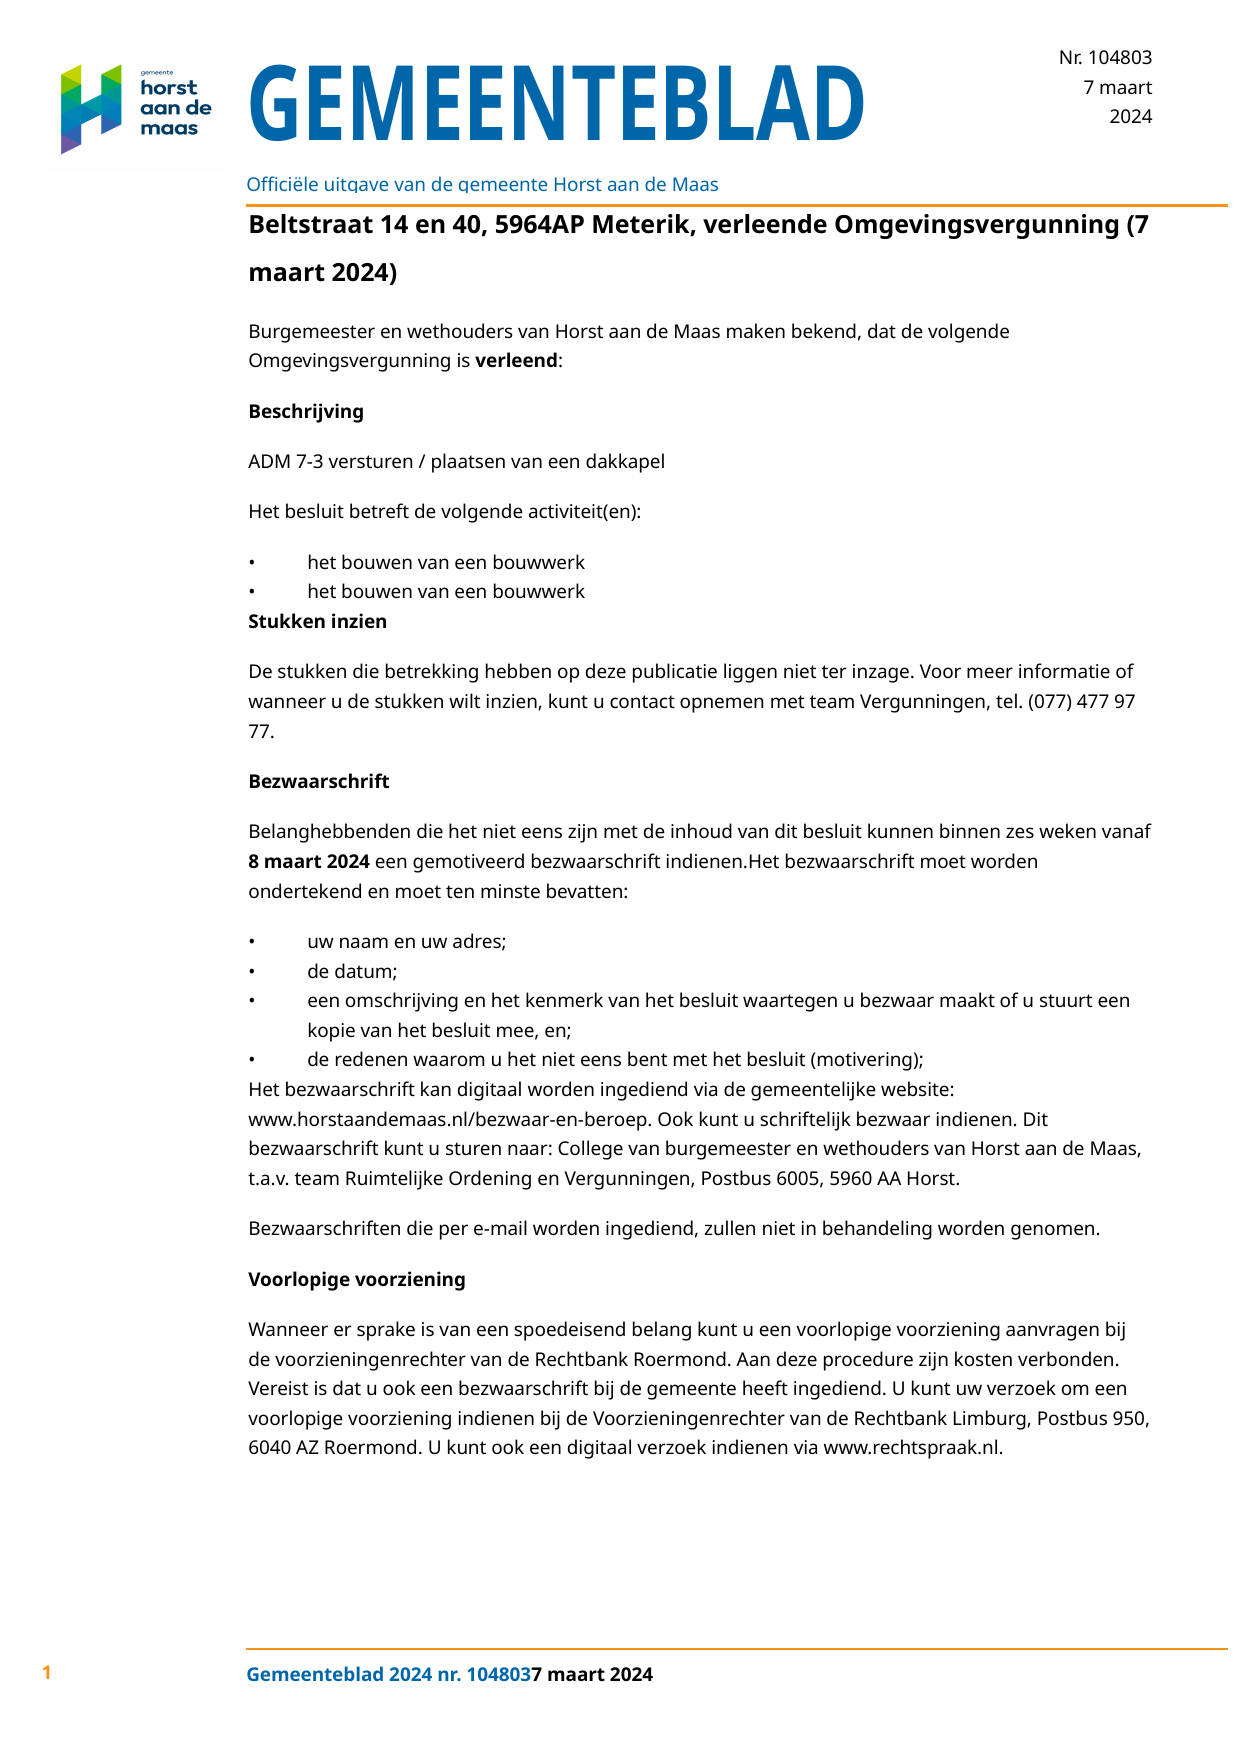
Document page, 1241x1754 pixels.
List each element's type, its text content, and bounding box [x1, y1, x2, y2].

text Belanghebbenden die het niet eens zijn met de inhoud van dit besluit kunnen binnen zes weken vanaf 8 maart 2024 een gemotiveerd bezwaarschrift indienen.Het bezwaarschrift moet worden ondertekend en moet ten minste bevatten: [248, 819, 1152, 904]
text Bezwaarschrift [248, 768, 1152, 794]
text Beschrijving [248, 398, 1152, 424]
text Beltstraat 14 en 40, 5964AP Meterik, verleende Omgevingsvergunning (7 maart 2024) [248, 207, 1152, 288]
list het bouwen van een bouwwerk [248, 549, 1152, 575]
text Het bezwaarschrift kan digitaal worden ingediend via de gemeentelijke website: www.horstaandemaas.nl/bezwaar-en-beroep. Ook kunt u schriftelijk bezwaar indienen. Dit bezwaarschrift kunt u sturen naar: College van burgemeester en wethouders van Horst aan de Maas, t.a.v. team Ruimtelijke Ordening en Vergunningen, Postbus 6005, 5960 AA Horst. [248, 1076, 1152, 1191]
text Wanneer er sprake is van een spoedeisend belang kunt u een voorlopige voorziening aanvragen bij de voorzieningenrechter van de Rechtbank Roermond. Aan deze procedure zijn kosten verbonden. Vereist is dat u ook een bezwaarschrift bij de gemeente heeft ingediend. U kunt uw verzoek om een voorlopige voorziening indienen bij de Voorzieningenrechter van de Rechtbank Limburg, Postbus 950, 6040 AZ Roermond. U kunt ook een digitaal verzoek indienen via www.rechtspraak.nl. [248, 1316, 1152, 1460]
text ADM 7-3 versturen / plaatsen van een dakkapel [248, 448, 1152, 474]
list een omschrijving en het kenmerk van het besluit waartegen u bezwaar maakt of u stuurt een kopie van het besluit mee, en; [248, 987, 1152, 1043]
text Het besluit betreft de volgende activiteit(en): [248, 499, 1152, 524]
list uw naam en uw adres; [248, 928, 1152, 954]
list de datum; [248, 958, 1152, 984]
text Stukken inzien [248, 608, 1152, 634]
text Burgemeester en wethouders van Horst aan de Maas maken bekend, dat de volgende Omgevingsvergunning is verleend: [248, 318, 1152, 373]
picture [41, 47, 231, 172]
list de redenen waarom u het niet eens bent met het besluit (motivering); [248, 1047, 1152, 1072]
text Bezwaarschriften die per e-mail worden ingediend, zullen niet in behandeling worden genomen. [248, 1215, 1152, 1241]
text De stukken die betrekking hebben op deze publicatie liggen niet ter inzage. Voor meer informatie of wanneer u de stukken wilt inzien, kunt u contact opnemen met team Vergunningen, tel. (077) 477 97 77. [248, 659, 1152, 744]
list het bouwen van een bouwwerk [248, 579, 1152, 604]
text Voorlopige voorziening [248, 1266, 1152, 1292]
